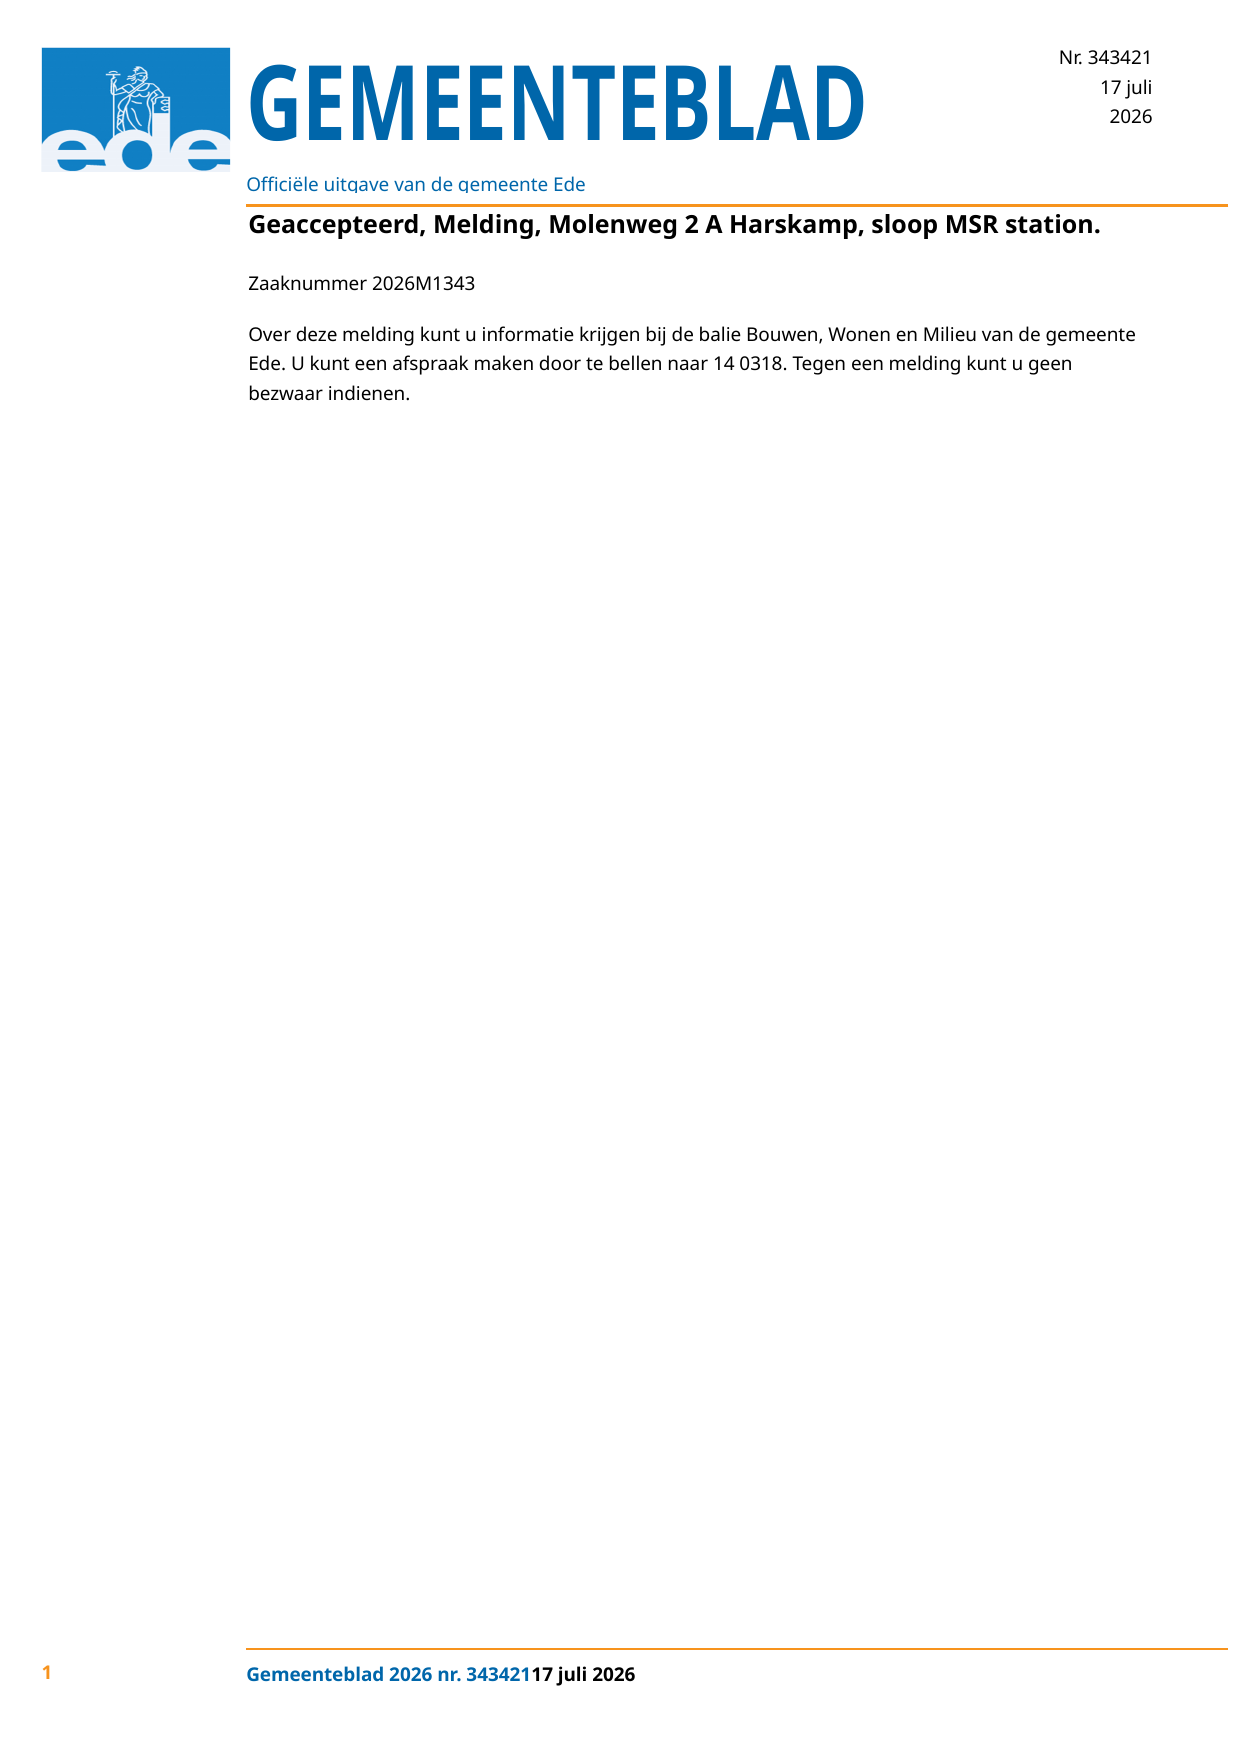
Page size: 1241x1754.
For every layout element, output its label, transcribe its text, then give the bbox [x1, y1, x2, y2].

text Zaaknummer 2026M1343 [248, 270, 1152, 296]
picture [41, 47, 231, 172]
text Geaccepteerd, Melding, Molenweg 2 A Harskamp, sloop MSR station. [248, 207, 1152, 241]
text Over deze melding kunt u informatie krijgen bij de balie Bouwen, Wonen en Milieu van de gemeente Ede. U kunt een afspraak maken door te bellen naar 14 0318. Tegen een melding kunt u geen bezwaar indienen. [248, 321, 1152, 406]
